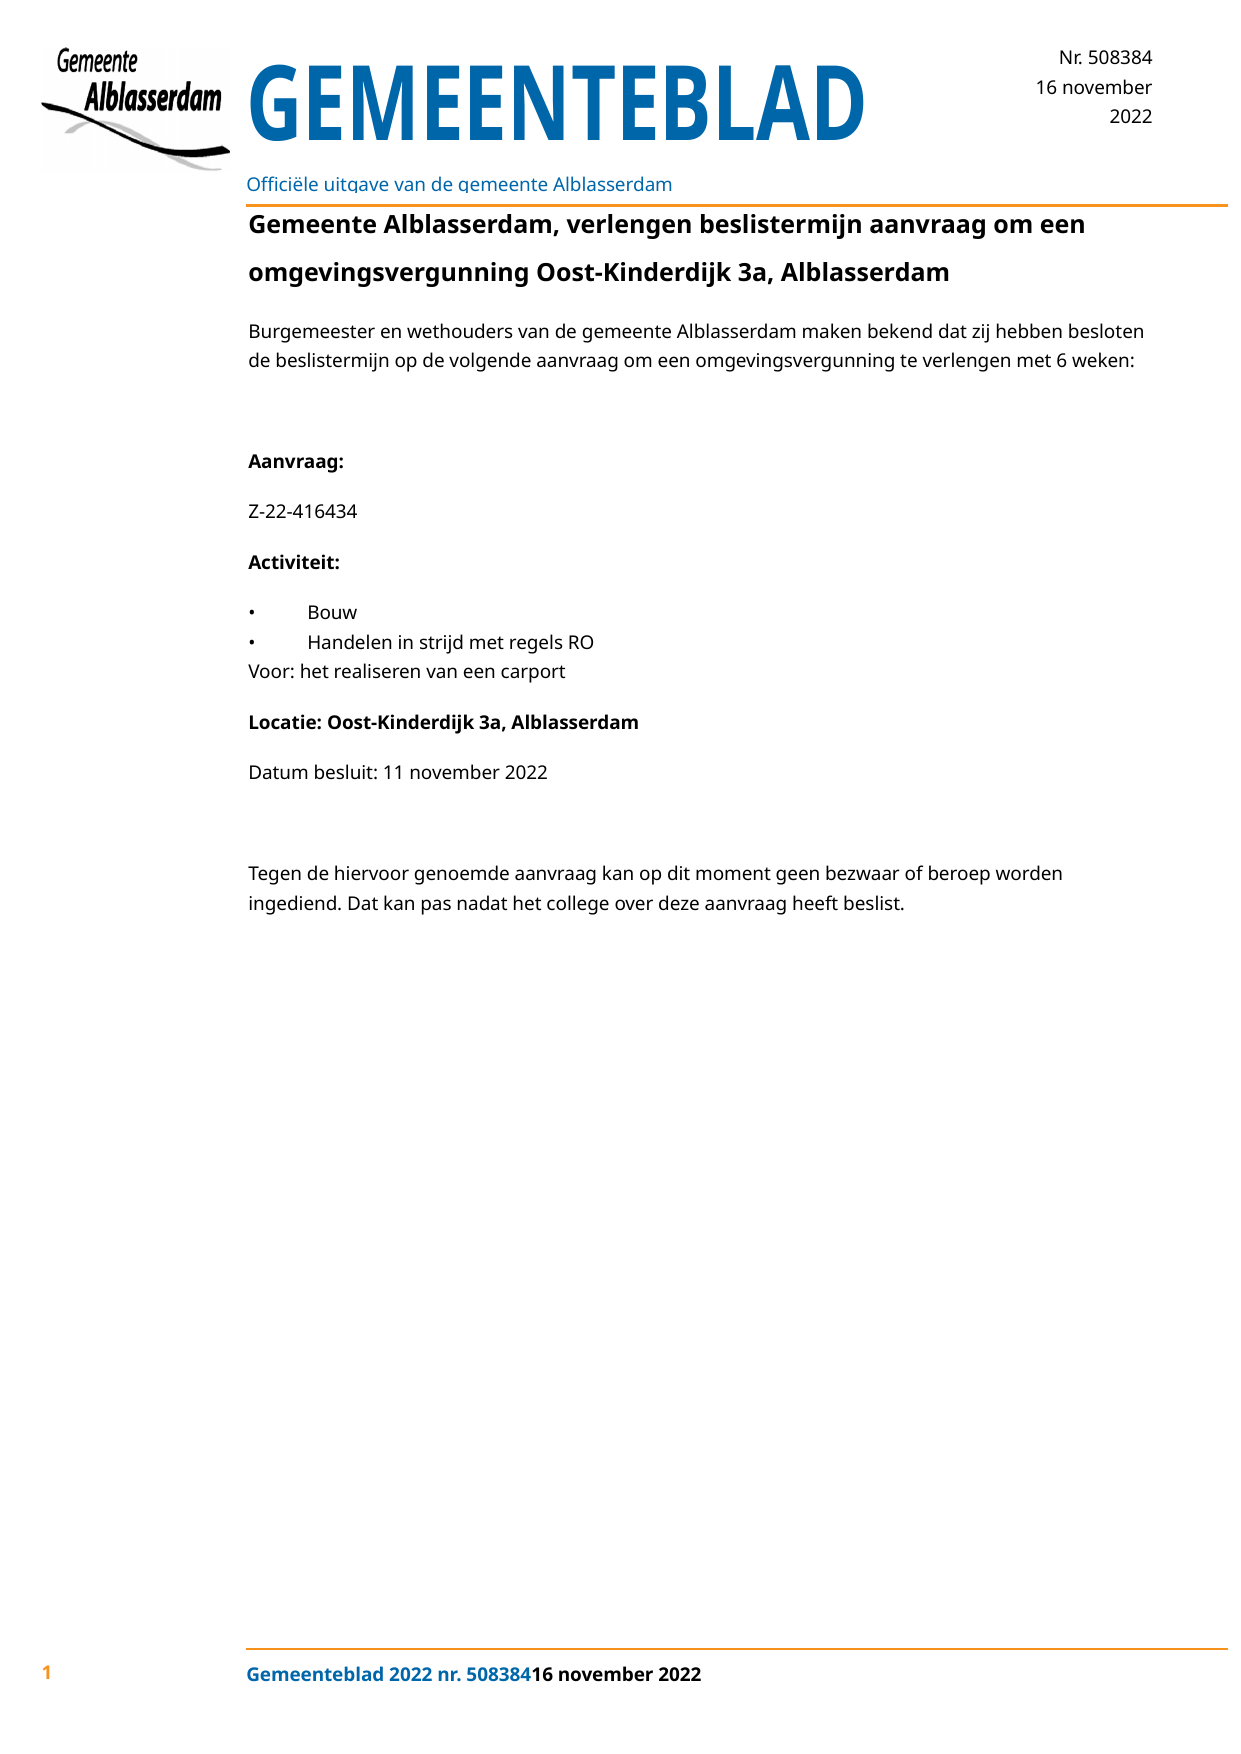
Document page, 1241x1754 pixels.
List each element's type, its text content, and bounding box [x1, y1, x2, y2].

text Burgemeester en wethouders van de gemeente Alblasserdam maken bekend dat zij hebben besloten de beslistermijn op de volgende aanvraag om een omgevingsvergunning te verlengen met 6 weken: [248, 318, 1152, 373]
text Tegen de hiervoor genoemde aanvraag kan op dit moment geen bezwaar of beroep worden ingediend. Dat kan pas nadat het college over deze aanvraag heeft beslist. [248, 860, 1152, 916]
text Gemeente Alblasserdam, verlengen beslistermijn aanvraag om een omgevingsvergunning Oost-Kinderdijk 3a, Alblasserdam [248, 207, 1152, 288]
text Activiteit: [248, 549, 1152, 575]
text Z-22-416434 [248, 499, 1152, 524]
text Voor: het realiseren van een carport [248, 659, 1152, 684]
text Aanvraag: [248, 448, 1152, 474]
text Datum besluit: 11 november 2022 [248, 759, 1152, 785]
text Locatie: Oost-Kinderdijk 3a, Alblasserdam [248, 709, 1152, 735]
list Handelen in strijd met regels RO [248, 629, 1152, 655]
list Bouw [248, 599, 1152, 625]
picture [41, 47, 231, 172]
